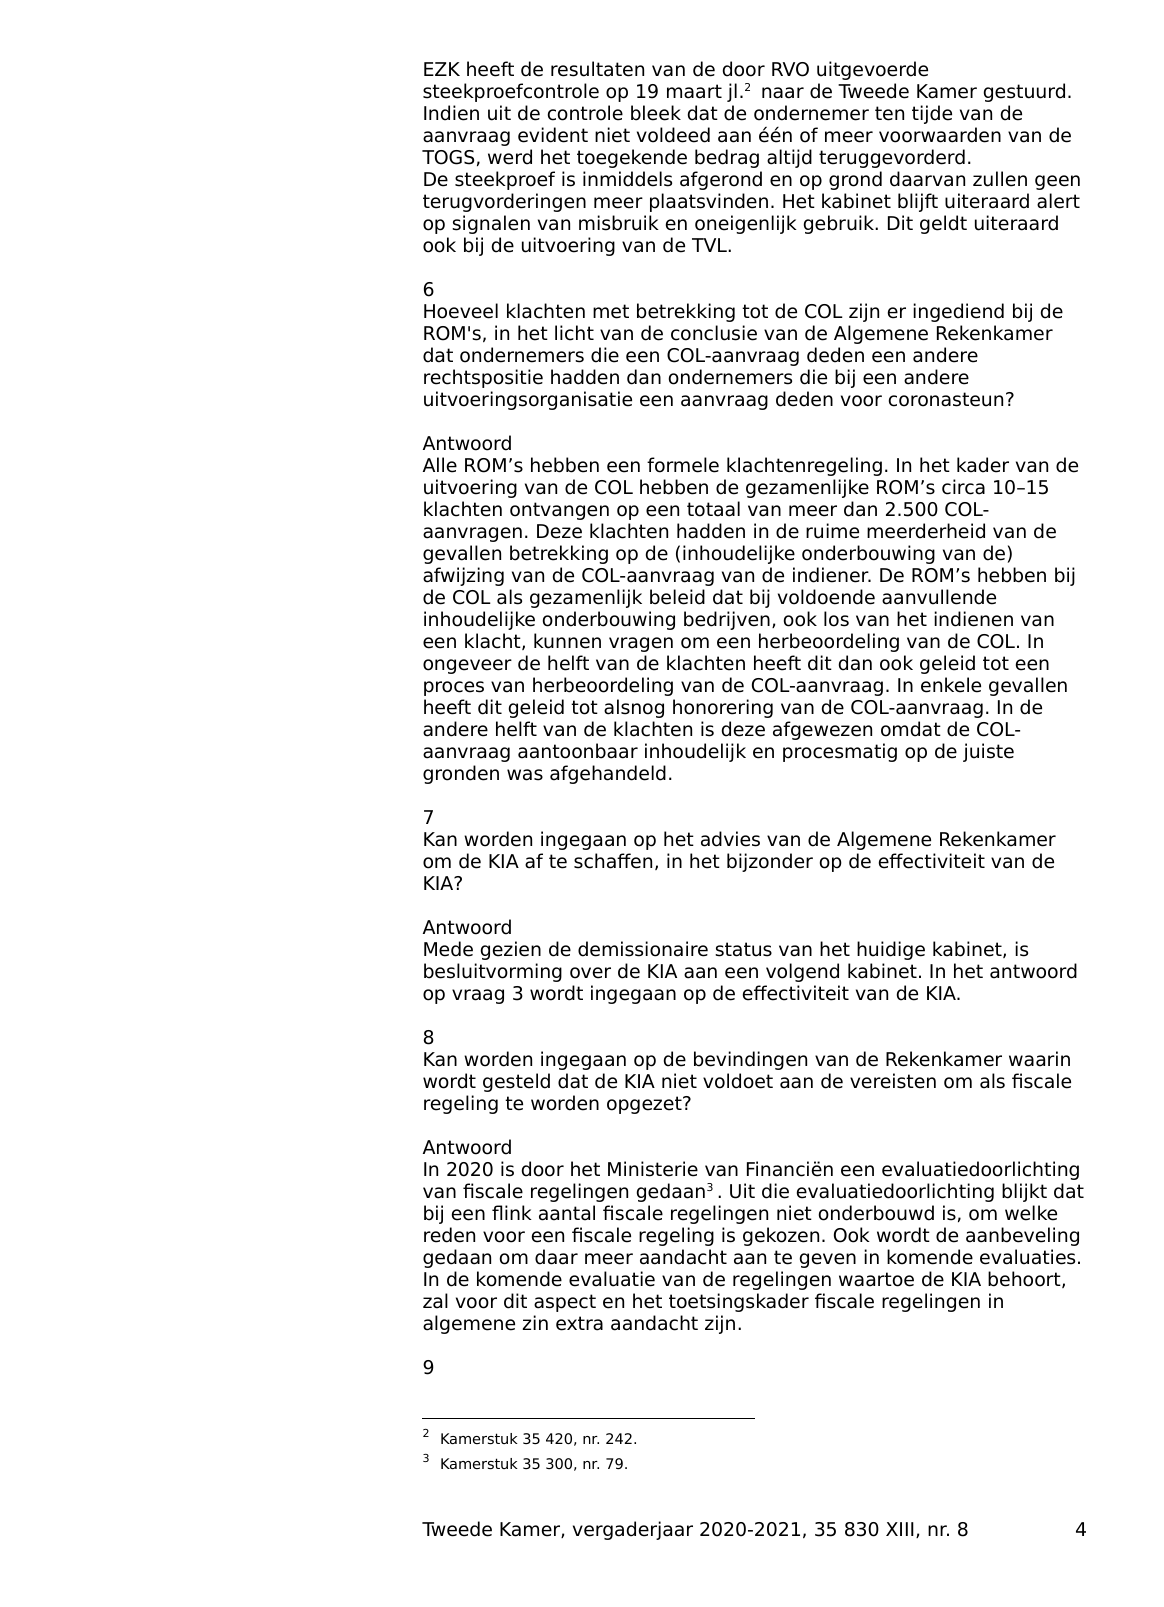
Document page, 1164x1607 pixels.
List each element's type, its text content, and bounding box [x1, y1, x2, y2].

text Hoeveel klachten met betrekking tot de COL zijn er ingediend bij de ROM's, in het licht van de conclusie van de Algemene Rekenkamer dat ondernemers die een COL-aanvraag deden een andere rechtspositie hadden dan ondernemers die bij een andere uitvoeringsorganisatie een aanvraag deden voor coronasteun? [422, 301, 1087, 411]
text In 2020 is door het Ministerie van Financiën een evaluatiedoorlichting van fiscale regelingen gedaan. Uit die evaluatiedoorlichting blijkt dat bij een flink aantal fiscale regelingen niet onderbouwd is, om welke reden voor een fiscale regeling is gekozen. Ook wordt de aanbeveling gedaan om daar meer aandacht aan te geven in komende evaluaties. In de komende evaluatie van de regelingen waartoe de KIA behoort, zal voor dit aspect en het toetsingskader fiscale regelingen in algemene zin extra aandacht zijn. [422, 1159, 1087, 1335]
text 6 [422, 279, 1087, 301]
text Alle ROM’s hebben een formele klachtenregeling. In het kader van de uitvoering van de COL hebben de gezamenlijke ROM’s circa 10–15 klachten ontvangen op een totaal van meer dan 2.500 COL-aanvragen. Deze klachten hadden in de ruime meerderheid van de gevallen betrekking op de (inhoudelijke onderbouwing van de) afwijzing van de COL-aanvraag van de indiener. De ROM’s hebben bij de COL als gezamenlijk beleid dat bij voldoende aanvullende inhoudelijke onderbouwing bedrijven, ook los van het indienen van een klacht, kunnen vragen om een herbeoordeling van de COL. In ongeveer de helft van de klachten heeft dit dan ook geleid tot een proces van herbeoordeling van de COL-aanvraag. In enkele gevallen heeft dit geleid tot alsnog honorering van de COL-aanvraag. In de andere helft van de klachten is deze afgewezen omdat de COL-aanvraag aantoonbaar inhoudelijk en procesmatig op de juiste gronden was afgehandeld. [422, 455, 1087, 785]
text Kan worden ingegaan op de bevindingen van de Rekenkamer waarin wordt gesteld dat de KIA niet voldoet aan de vereisten om als fiscale regeling te worden opgezet? [422, 1049, 1087, 1115]
text De steekproef is inmiddels afgerond en op grond daarvan zullen geen terugvorderingen meer plaatsvinden. Het kabinet blijft uiteraard alert op signalen van misbruik en oneigenlijk gebruik. Dit geldt uiteraard ook bij de uitvoering van de TVL. [422, 169, 1087, 257]
text Antwoord [422, 1137, 1087, 1159]
text 9 [422, 1357, 1087, 1379]
text EZK heeft de resultaten van de door RVO uitgevoerde steekproefcontrole op 19 maart jl. naar de Tweede Kamer gestuurd. Indien uit de controle bleek dat de ondernemer ten tijde van de aanvraag evident niet voldeed aan één of meer voorwaarden van de TOGS, werd het toegekende bedrag altijd teruggevorderd. [422, 59, 1087, 169]
text Kamerstuk 35 300, nr. 79. [422, 1452, 1087, 1474]
text Kamerstuk 35 420, nr. 242. [422, 1427, 1087, 1449]
text Mede gezien de demissionaire status van het huidige kabinet, is besluitvorming over de KIA aan een volgend kabinet. In het antwoord op vraag 3 wordt ingegaan op de effectiviteit van de KIA. [422, 939, 1087, 1005]
text Antwoord [422, 917, 1087, 939]
text Kan worden ingegaan op het advies van de Algemene Rekenkamer om de KIA af te schaffen, in het bijzonder op de effectiviteit van de KIA? [422, 829, 1087, 895]
text 7 [422, 807, 1087, 829]
text Antwoord [422, 433, 1087, 455]
text 8 [422, 1027, 1087, 1049]
